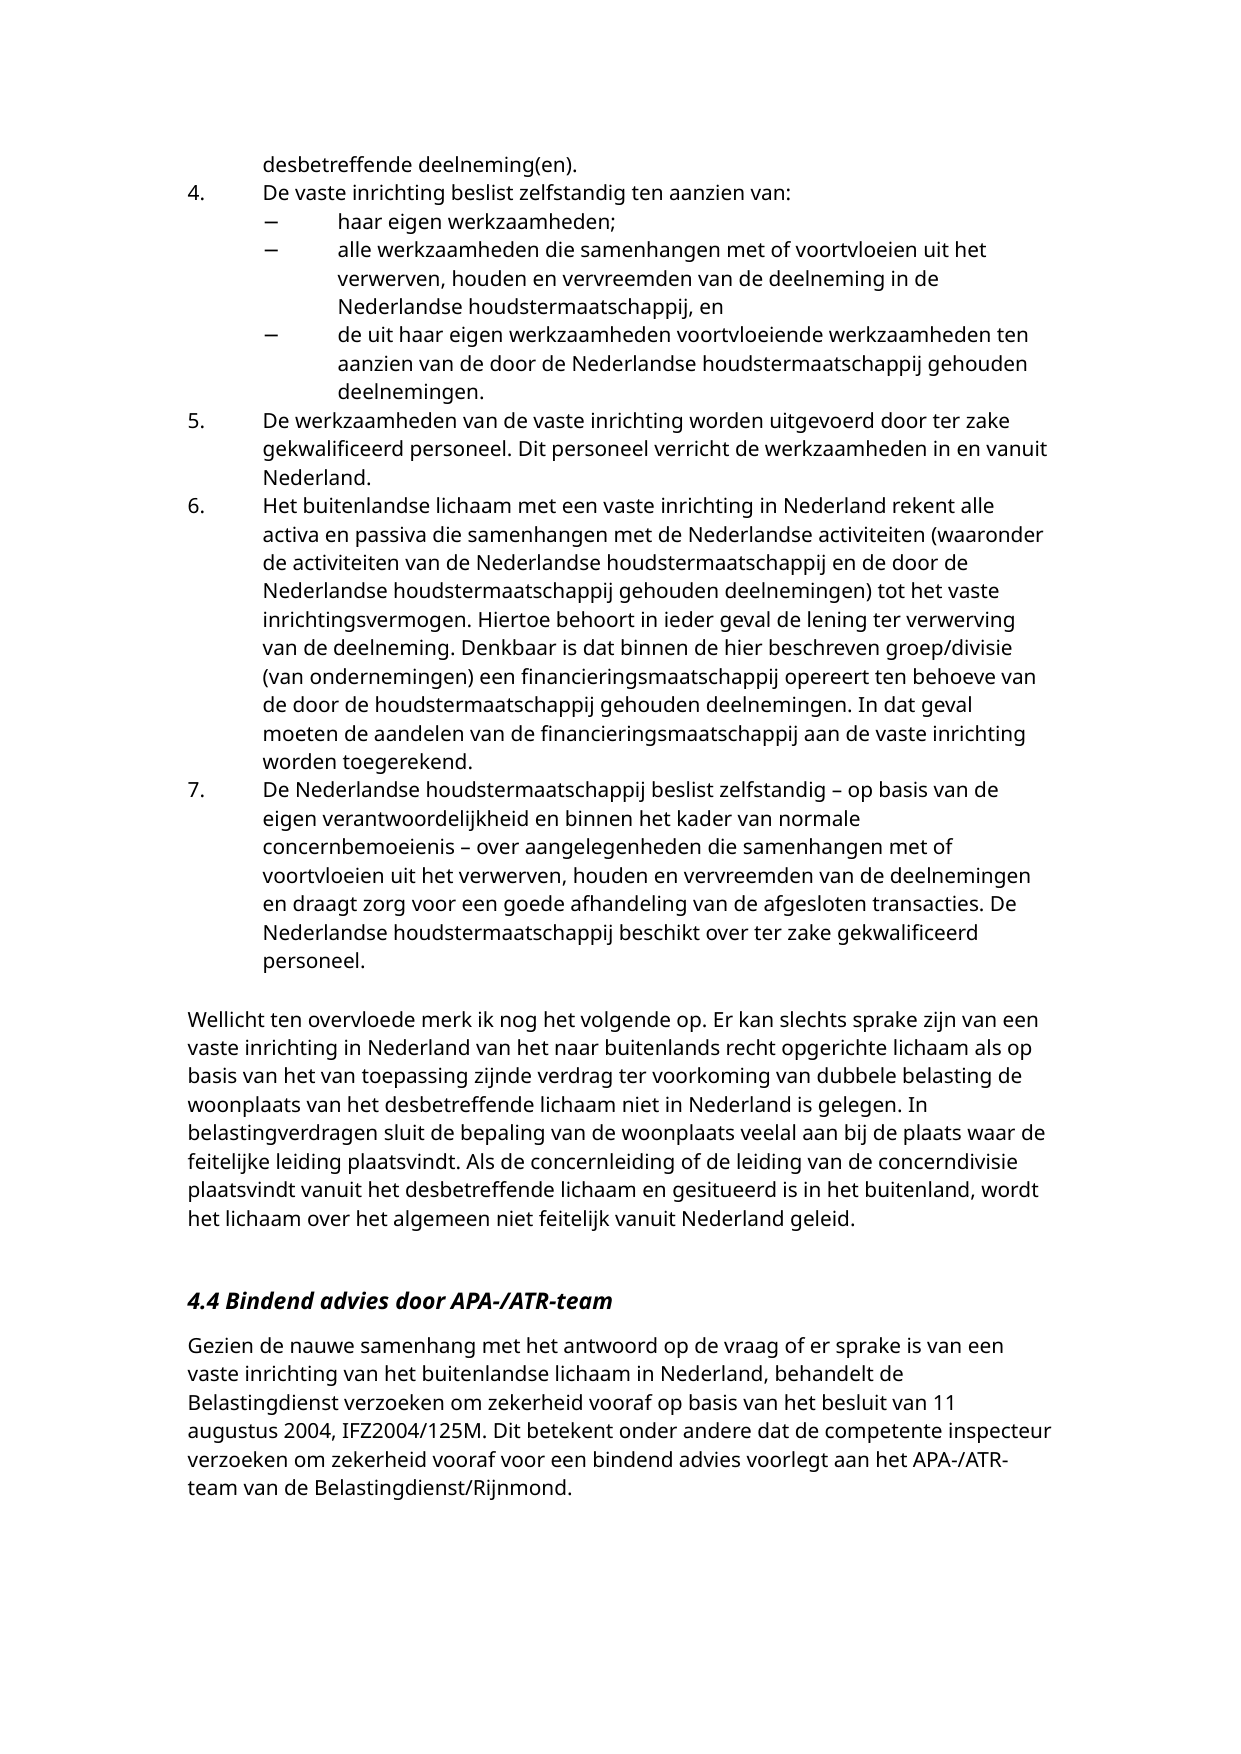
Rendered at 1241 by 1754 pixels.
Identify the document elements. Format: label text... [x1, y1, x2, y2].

list alle werkzaamheden die samenhangen met of voortvloeien uit het verwerven, houden en vervreemden van de deelneming in de Nederlandse houdstermaatschappij, en [262, 235, 1053, 321]
list desbetreffende deelneming(en). [187, 150, 1053, 178]
list de uit haar eigen werkzaamheden voortvloeiende werkzaamheden ten aanzien van de door de Nederlandse houdstermaatschappij gehouden deelnemingen. [262, 321, 1053, 406]
text Gezien de nauwe samenhang met het antwoord op de vraag of er sprake is van een vaste inrichting van het buitenlandse lichaam in Nederland, behandelt de Belastingdienst verzoeken om zekerheid vooraf op basis van het besluit van 11 augustus 2004, IFZ2004/125M. Dit betekent onder andere dat de competente inspecteur verzoeken om zekerheid vooraf voor een bindend advies voorlegt aan het APA-/ATR-team van de Belastingdienst/Rijnmond. [187, 1331, 1053, 1502]
list Het buitenlandse lichaam met een vaste inrichting in Nederland rekent alle activa en passiva die samenhangen met de Nederlandse activiteiten (waaronder de activiteiten van de Nederlandse houdstermaatschappij en de door de Nederlandse houdstermaatschappij gehouden deelnemingen) tot het vaste inrichtingsvermogen. Hiertoe behoort in ieder geval de lening ter verwerving van de deelneming. Denkbaar is dat binnen de hier beschreven groep/divisie (van ondernemingen) een financieringsmaatschappij opereert ten behoeve van de door de houdstermaatschappij gehouden deelnemingen. In dat geval moeten de aandelen van de financieringsmaatschappij aan de vaste inrichting worden toegerekend. [187, 491, 1053, 776]
list haar eigen werkzaamheden; [262, 207, 1053, 235]
text Wellicht ten overvloede merk ik nog het volgende op. Er kan slechts sprake zijn van een vaste inrichting in Nederland van het naar buitenlands recht opgerichte lichaam als op basis van het van toepassing zijnde verdrag ter voorkoming van dubbele belasting de woonplaats van het desbetreffende lichaam niet in Nederland is gelegen. In belastingverdragen sluit de bepaling van de woonplaats veelal aan bij de plaats waar de feitelijke leiding plaatsvindt. Als de concernleiding of de leiding van de concerndivisie plaatsvindt vanuit het desbetreffende lichaam en gesitueerd is in het buitenland, wordt het lichaam over het algemeen niet feitelijk vanuit Nederland geleid. [187, 1005, 1053, 1232]
list De Nederlandse houdstermaatschappij beslist zelfstandig – op basis van de eigen verantwoordelijkheid en binnen het kader van normale concernbemoeienis – over aangelegenheden die samenhangen met of voortvloeien uit het verwerven, houden en vervreemden van de deelnemingen en draagt zorg voor een goede afhandeling van de afgesloten transacties. De Nederlandse houdstermaatschappij beschikt over ter zake gekwalificeerd personeel. [187, 776, 1053, 975]
subtitle 4.4 Bindend advies door APA-/ATR-team [187, 1285, 1053, 1316]
list De werkzaamheden van de vaste inrichting worden uitgevoerd door ter zake gekwalificeerd personeel. Dit personeel verricht de werkzaamheden in en vanuit Nederland. [187, 406, 1053, 491]
list De vaste inrichting beslist zelfstandig ten aanzien van: [187, 178, 1053, 207]
